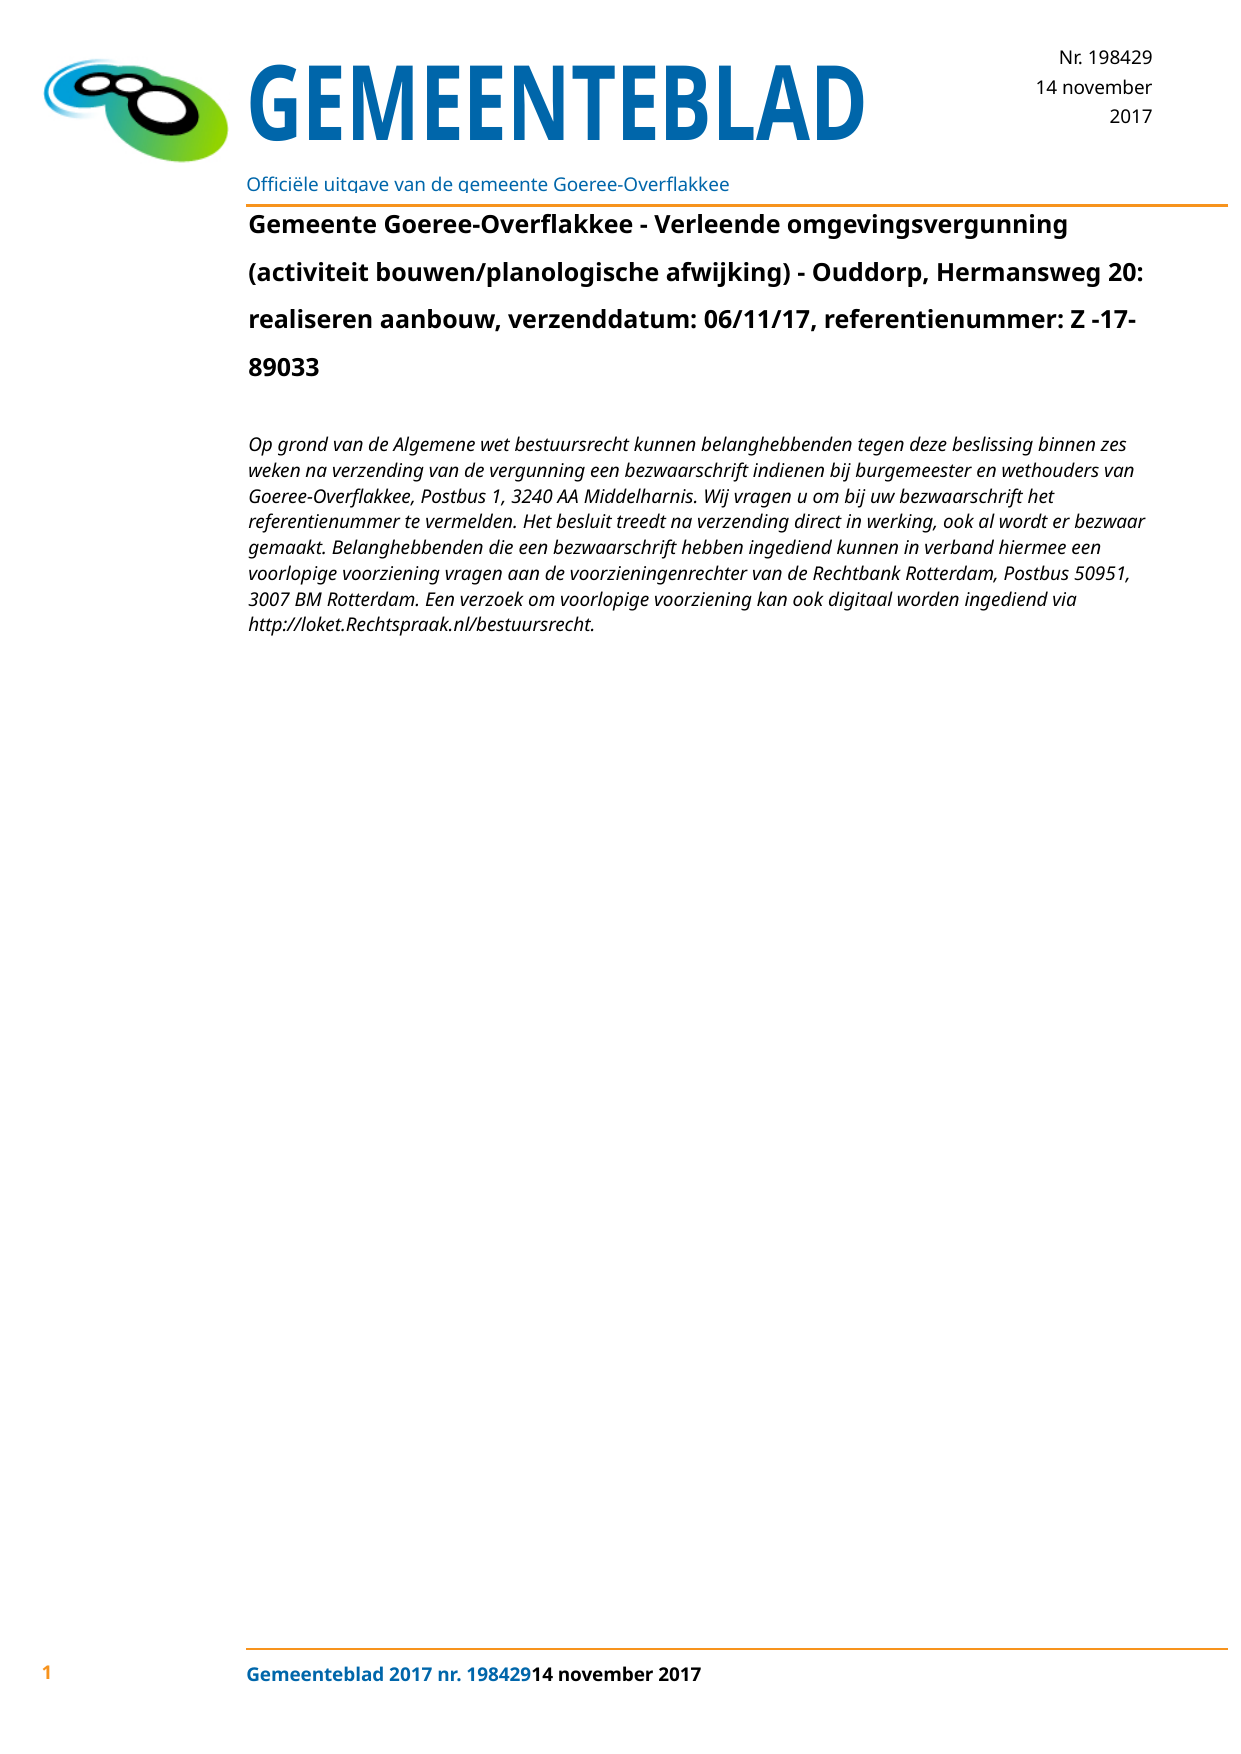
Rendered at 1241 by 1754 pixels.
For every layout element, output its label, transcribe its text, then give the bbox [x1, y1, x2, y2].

picture [41, 47, 231, 172]
text Gemeente Goeree-Overflakkee - Verleende omgevingsvergunning (activiteit bouwen/planologische afwijking) - Ouddorp, Hermansweg 20: realiseren aanbouw, verzenddatum: 06/11/17, referentienummer: Z -17-89033 [248, 207, 1152, 384]
text Op grond van de Algemene wet bestuursrecht kunnen belanghebbenden tegen deze beslissing binnen zes weken na verzending van de vergunning een bezwaarschrift indienen bij burgemeester en wethouders van Goeree-Overflakkee, Postbus 1, 3240 AA Middelharnis. Wij vragen u om bij uw bezwaarschrift het referentienummer te vermelden. Het besluit treedt na verzending direct in werking, ook al wordt er bezwaar gemaakt. Belanghebbenden die een bezwaarschrift hebben ingediend kunnen in verband hiermee een voorlopige voorziening vragen aan de voorzieningenrechter van de Rechtbank Rotterdam, Postbus 50951, 3007 BM Rotterdam. Een verzoek om voorlopige voorziening kan ook digitaal worden ingediend via http://loket.Rechtspraak.nl/bestuursrecht. [248, 431, 1152, 637]
